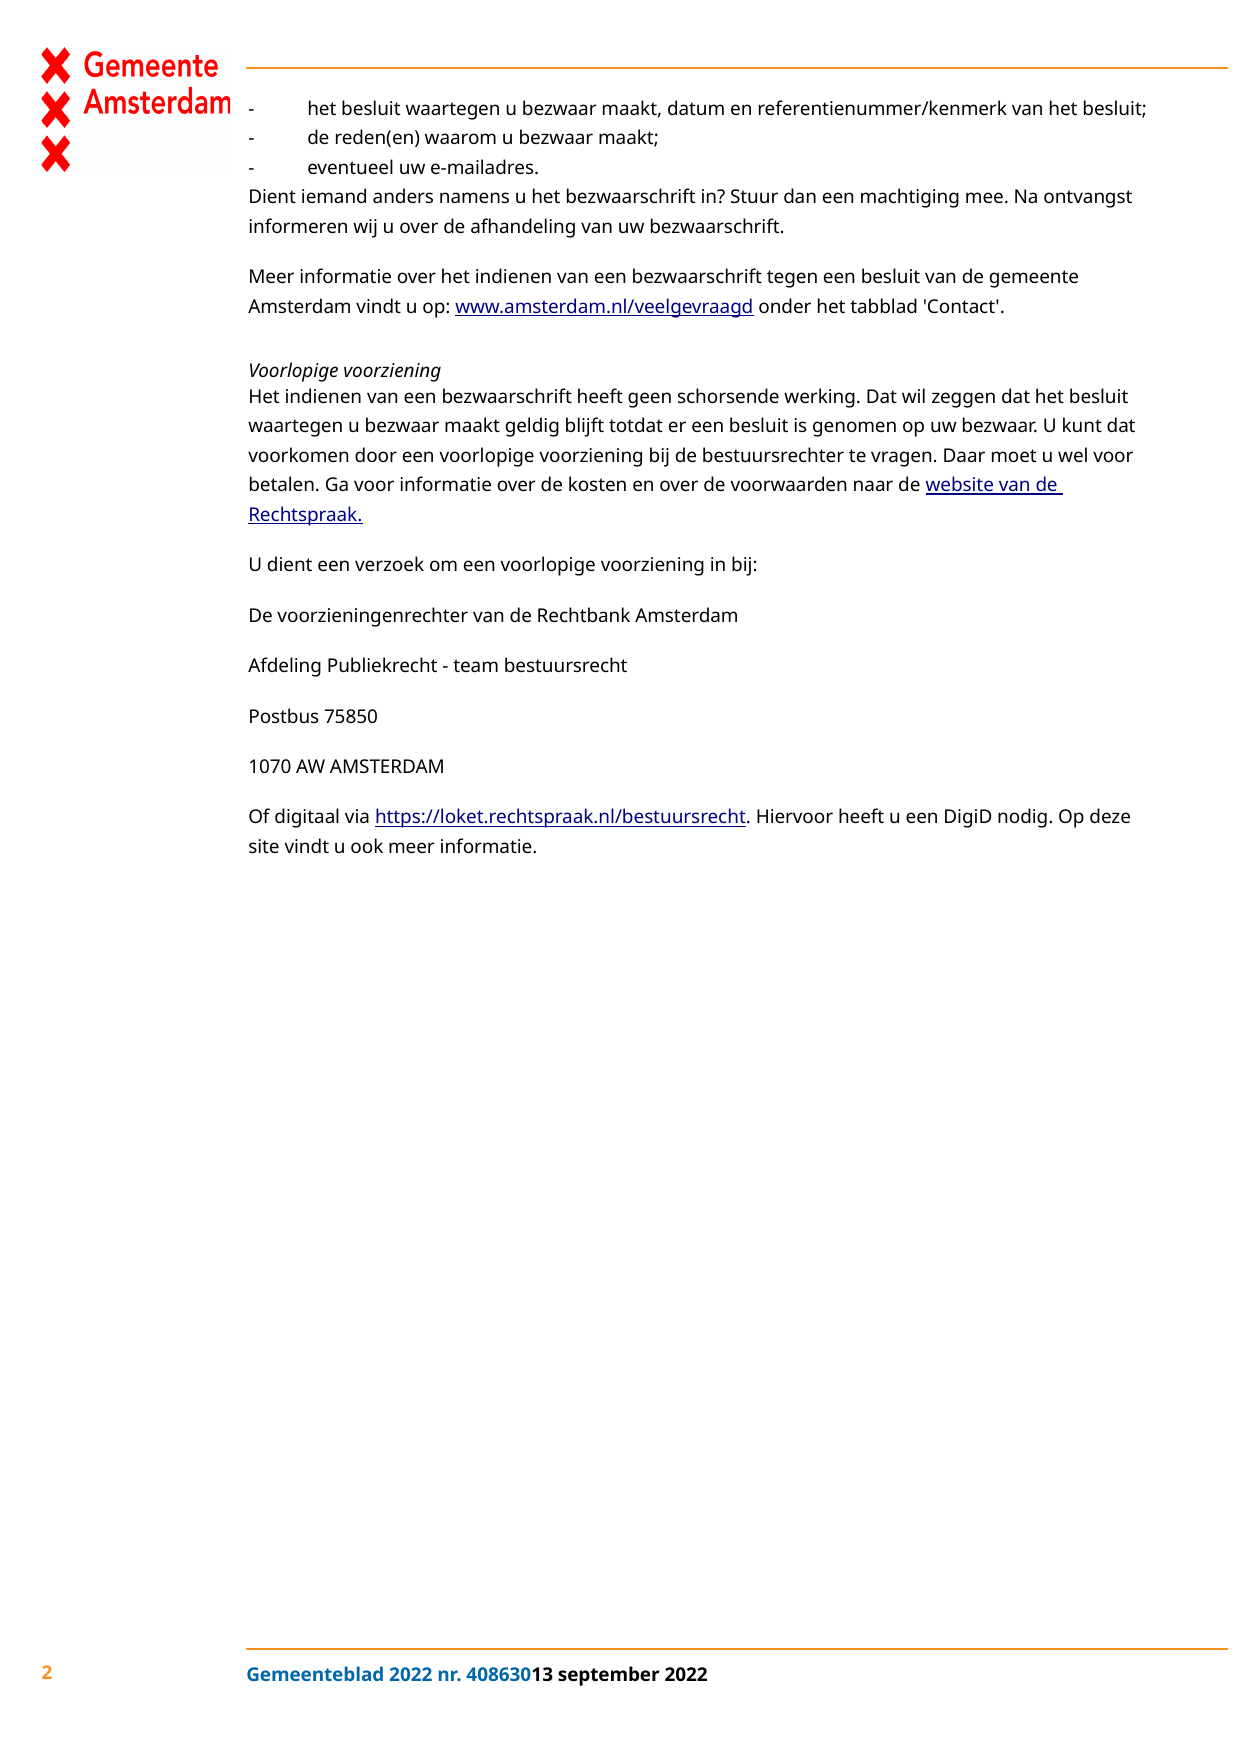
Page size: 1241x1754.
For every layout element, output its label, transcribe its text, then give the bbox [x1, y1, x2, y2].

text Voorlopige voorziening [248, 357, 1152, 383]
text Meer informatie over het indienen van een bezwaarschrift tegen een besluit van de gemeente Amsterdam vindt u op: www.amsterdam.nl/veelgevraagd onder het tabblad 'Contact'. [248, 263, 1152, 319]
list de reden(en) waarom u bezwaar maakt; [248, 124, 1152, 150]
list het besluit waartegen u bezwaar maakt, datum en referentienummer/kenmerk van het besluit; [248, 95, 1152, 121]
list eventueel uw e-mailadres. [248, 154, 1152, 180]
text De voorzieningenrechter van de Rechtbank Amsterdam [248, 602, 1152, 628]
text Het indienen van een bezwaarschrift heeft geen schorsende werking. Dat wil zeggen dat het besluit waartegen u bezwaar maakt geldig blijft totdat er een besluit is genomen op uw bezwaar. U kunt dat voorkomen door een voorlopige voorziening bij de bestuursrechter te vragen. Daar moet u wel voor betalen. Ga voor informatie over de kosten en over de voorwaarden naar de website van de Rechtspraak. [248, 383, 1152, 527]
picture [41, 47, 231, 172]
text Dient iemand anders namens u het bezwaarschrift in? Stuur dan een machtiging mee. Na ontvangst informeren wij u over de afhandeling van uw bezwaarschrift. [248, 183, 1152, 239]
text Afdeling Publiekrecht - team bestuursrecht [248, 652, 1152, 678]
text 1070 AW AMSTERDAM [248, 753, 1152, 779]
text U dient een verzoek om een voorlopige voorziening in bij: [248, 552, 1152, 577]
text Postbus 75850 [248, 703, 1152, 728]
text Of digitaal via https://loket.rechtspraak.nl/bestuursrecht. Hiervoor heeft u een DigiD nodig. Op deze site vindt u ook meer informatie. [248, 804, 1152, 859]
